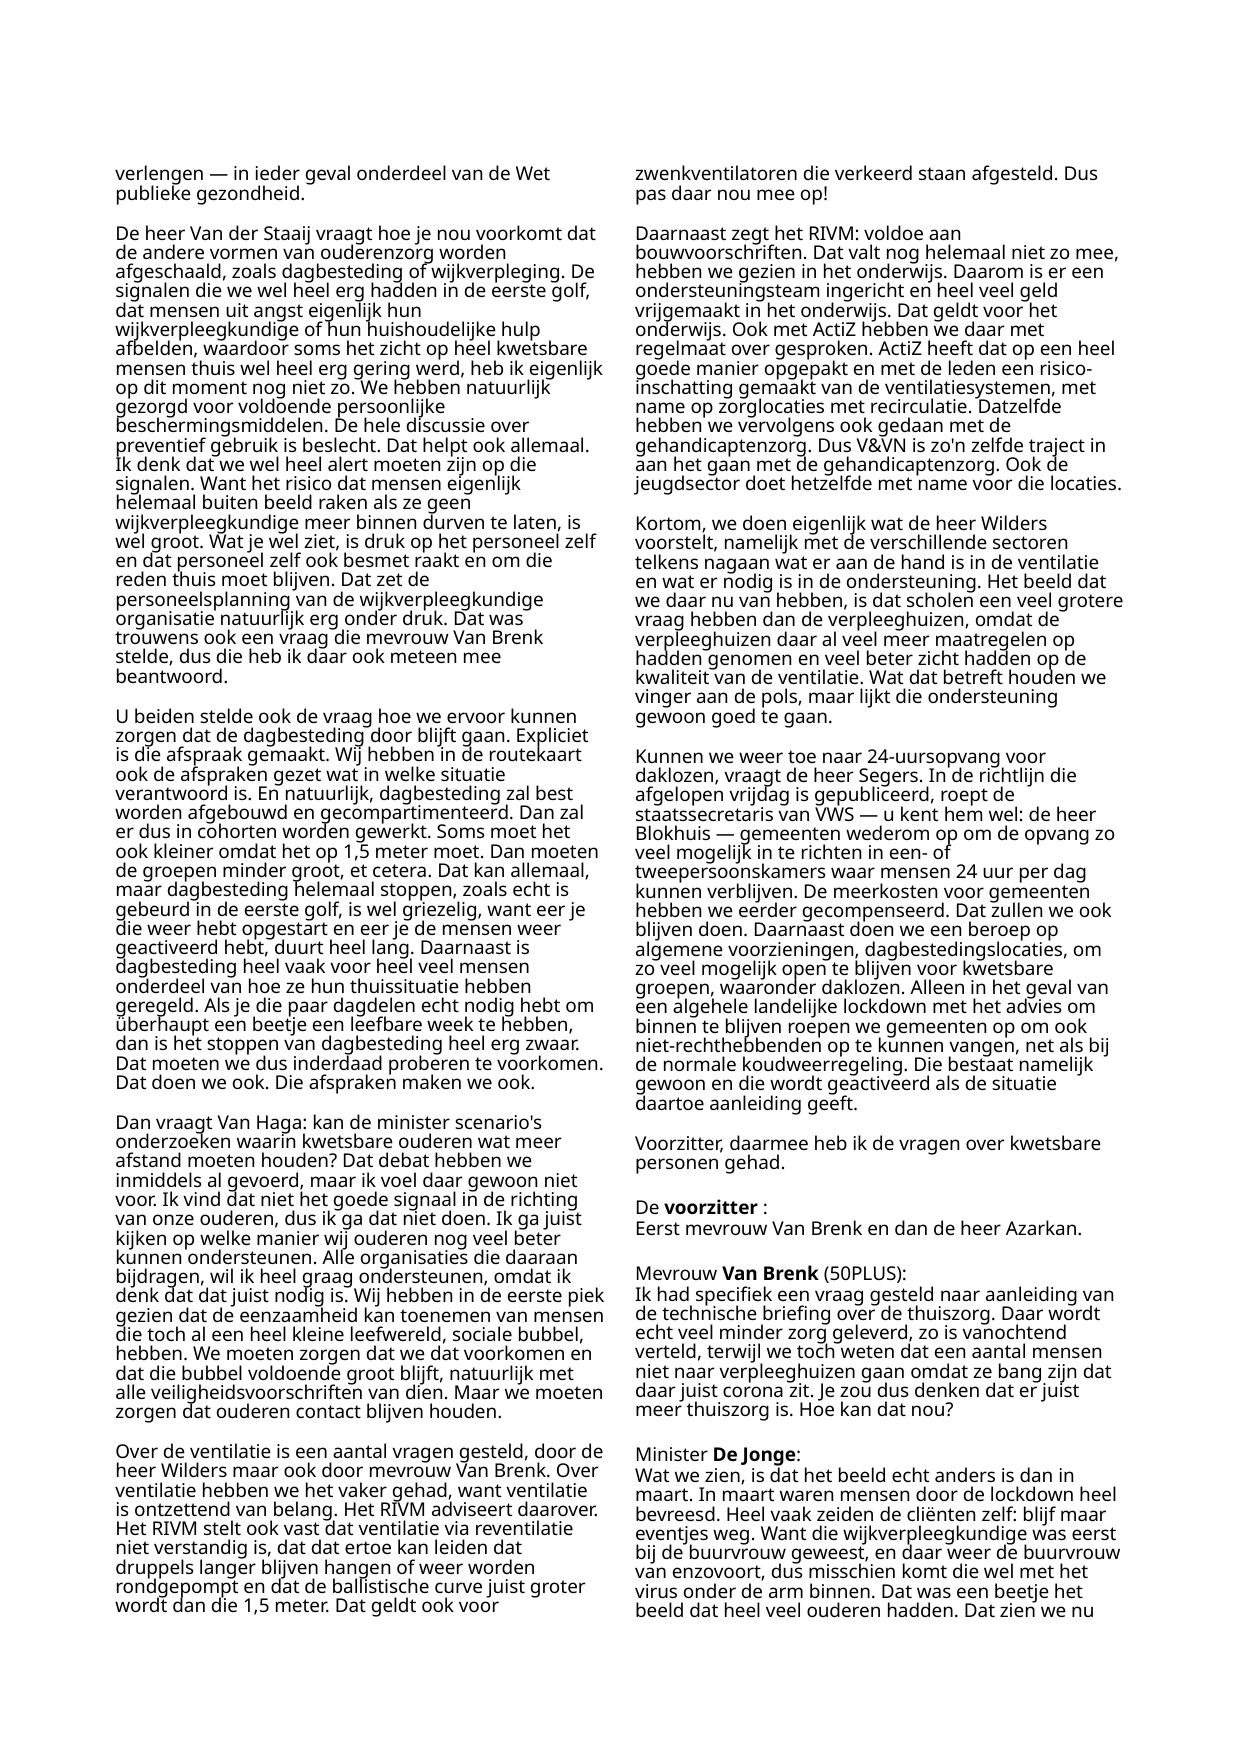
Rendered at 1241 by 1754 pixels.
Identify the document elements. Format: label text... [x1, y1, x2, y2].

text verlengen — in ieder geval onderdeel van de Wet publieke gezondheid. [115, 165, 605, 204]
text Minister De Jonge: [635, 1441, 1125, 1467]
text Kunnen we weer toe naar 24-uursopvang voor daklozen, vraagt de heer Segers. In de richtlijn die afgelopen vrijdag is gepubliceerd, roept de staatssecretaris van VWS — u kent hem wel: de heer Blokhuis — gemeenten wederom op om de opvang zo veel mogelijk in te richten in een- of tweepersoonskamers waar mensen 24 uur per dag kunnen verblijven. De meerkosten voor gemeenten hebben we eerder gecompenseerd. Dat zullen we ook blijven doen. Daarnaast doen we een beroep op algemene voorzieningen, dagbestedingslocaties, om zo veel mogelijk open te blijven voor kwetsbare groepen, waaronder daklozen. Alleen in het geval van een algehele landelijke lockdown met het advies om binnen te blijven roepen we gemeenten op om ook niet-rechthebbenden op te kunnen vangen, net als bij de normale koudweerregeling. Die bestaat namelijk gewoon en die wordt geactiveerd als de situatie daartoe aanleiding geeft. [635, 748, 1125, 1114]
text Ik had specifiek een vraag gesteld naar aanleiding van de technische briefing over de thuiszorg. Daar wordt echt veel minder zorg geleverd, zo is vanochtend verteld, terwijl we toch weten dat een aantal mensen niet naar verpleeghuizen gaan omdat ze bang zijn dat daar juist corona zit. Je zou dus denken dat er juist meer thuiszorg is. Hoe kan dat nou? [635, 1286, 1125, 1421]
text Eerst mevrouw Van Brenk en dan de heer Azarkan. [635, 1220, 1125, 1239]
text Over de ventilatie is een aantal vragen gesteld, door de heer Wilders maar ook door mevrouw Van Brenk. Over ventilatie hebben we het vaker gehad, want ventilatie is ontzettend van belang. Het RIVM adviseert daarover. Het RIVM stelt ook vast dat ventilatie via reventilatie niet verstandig is, dat dat ertoe kan leiden dat druppels langer blijven hangen of weer worden rondgepompt en dat de ballistische curve juist groter wordt dan die 1,5 meter. Dat geldt ook voor [115, 1443, 605, 1616]
text De heer Van der Staaij vraagt hoe je nou voorkomt dat de andere vormen van ouderenzorg worden afgeschaald, zoals dagbesteding of wijkverpleging. De signalen die we wel heel erg hadden in de eerste golf, dat mensen uit angst eigenlijk hun wijkverpleegkundige of hun huishoudelijke hulp afbelden, waardoor soms het zicht op heel kwetsbare mensen thuis wel heel erg gering werd, heb ik eigenlijk op dit moment nog niet zo. We hebben natuurlijk gezorgd voor voldoende persoonlijke beschermingsmiddelen. De hele discussie over preventief gebruik is beslecht. Dat helpt ook allemaal. Ik denk dat we wel heel alert moeten zijn op die signalen. Want het risico dat mensen eigenlijk helemaal buiten beeld raken als ze geen wijkverpleegkundige meer binnen durven te laten, is wel groot. Wat je wel ziet, is druk op het personeel zelf en dat personeel zelf ook besmet raakt en om die reden thuis moet blijven. Dat zet de personeelsplanning van de wijkverpleegkundige organisatie natuurlijk erg onder druk. Dat was trouwens ook een vraag die mevrouw Van Brenk stelde, dus die heb ik daar ook meteen mee beantwoord. [115, 224, 605, 687]
text Wat we zien, is dat het beeld echt anders is dan in maart. In maart waren mensen door de lockdown heel bevreesd. Heel vaak zeiden de cliënten zelf: blijf maar eventjes weg. Want die wijkverpleegkundige was eerst bij de buurvrouw geweest, en daar weer de buurvrouw van enzovoort, dus misschien komt die wel met het virus onder de arm binnen. Dat was een beetje het beeld dat heel veel ouderen hadden. Dat zien we nu [635, 1467, 1125, 1621]
text Voorzitter, daarmee heb ik de vragen over kwetsbare personen gehad. [635, 1135, 1125, 1173]
text U beiden stelde ook de vraag hoe we ervoor kunnen zorgen dat de dagbesteding door blijft gaan. Expliciet is die afspraak gemaakt. Wij hebben in de routekaart ook de afspraken gezet wat in welke situatie verantwoord is. En natuurlijk, dagbesteding zal best worden afgebouwd en gecompartimenteerd. Dan zal er dus in cohorten worden gewerkt. Soms moet het ook kleiner omdat het op 1,5 meter moet. Dan moeten de groepen minder groot, et cetera. Dat kan allemaal, maar dagbesteding helemaal stoppen, zoals echt is gebeurd in de eerste golf, is wel griezelig, want eer je die weer hebt opgestart en eer je de mensen weer geactiveerd hebt, duurt heel lang. Daarnaast is dagbesteding heel vaak voor heel veel mensen onderdeel van hoe ze hun thuissituatie hebben geregeld. Als je die paar dagdelen echt nodig hebt om überhaupt een beetje een leefbare week te hebben, dan is het stoppen van dagbesteding heel erg zwaar. Dat moeten we dus inderdaad proberen te voorkomen. Dat doen we ook. Die afspraken maken we ook. [115, 708, 605, 1093]
text Mevrouw Van Brenk (50PLUS): [635, 1260, 1125, 1286]
text De voorzitter : [635, 1194, 1125, 1220]
text Daarnaast zegt het RIVM: voldoe aan bouwvoorschriften. Dat valt nog helemaal niet zo mee, hebben we gezien in het onderwijs. Daarom is er een ondersteuningsteam ingericht en heel veel geld vrijgemaakt in het onderwijs. Dat geldt voor het onderwijs. Ook met ActiZ hebben we daar met regelmaat over gesproken. ActiZ heeft dat op een heel goede manier opgepakt en met de leden een risico-inschatting gemaakt van de ventilatiesystemen, met name op zorglocaties met recirculatie. Datzelfde hebben we vervolgens ook gedaan met de gehandicaptenzorg. Dus V&VN is zo'n zelfde traject in aan het gaan met de gehandicaptenzorg. Ook de jeugdsector doet hetzelfde met name voor die locaties. [635, 224, 1125, 494]
text Kortom, we doen eigenlijk wat de heer Wilders voorstelt, namelijk met de verschillende sectoren telkens nagaan wat er aan de hand is in de ventilatie en wat er nodig is in de ondersteuning. Het beeld dat we daar nu van hebben, is dat scholen een veel grotere vraag hebben dan de verpleeghuizen, omdat de verpleeghuizen daar al veel meer maatregelen op hadden genomen en veel beter zicht hadden op de kwaliteit van de ventilatie. Wat dat betreft houden we vinger aan de pols, maar lijkt die ondersteuning gewoon goed te gaan. [635, 515, 1125, 727]
text zwenkventilatoren die verkeerd staan afgesteld. Dus pas daar nou mee op! [635, 165, 1125, 204]
text Dan vraagt Van Haga: kan de minister scenario's onderzoeken waarin kwetsbare ouderen wat meer afstand moeten houden? Dat debat hebben we inmiddels al gevoerd, maar ik voel daar gewoon niet voor. Ik vind dat niet het goede signaal in de richting van onze ouderen, dus ik ga dat niet doen. Ik ga juist kijken op welke manier wij ouderen nog veel beter kunnen ondersteunen. Alle organisaties die daaraan bijdragen, wil ik heel graag ondersteunen, omdat ik denk dat dat juist nodig is. Wij hebben in de eerste piek gezien dat de eenzaamheid kan toenemen van mensen die toch al een heel kleine leefwereld, sociale bubbel, hebben. We moeten zorgen dat we dat voorkomen en dat die bubbel voldoende groot blijft, natuurlijk met alle veiligheidsvoorschriften van dien. Maar we moeten zorgen dat ouderen contact blijven houden. [115, 1114, 605, 1422]
